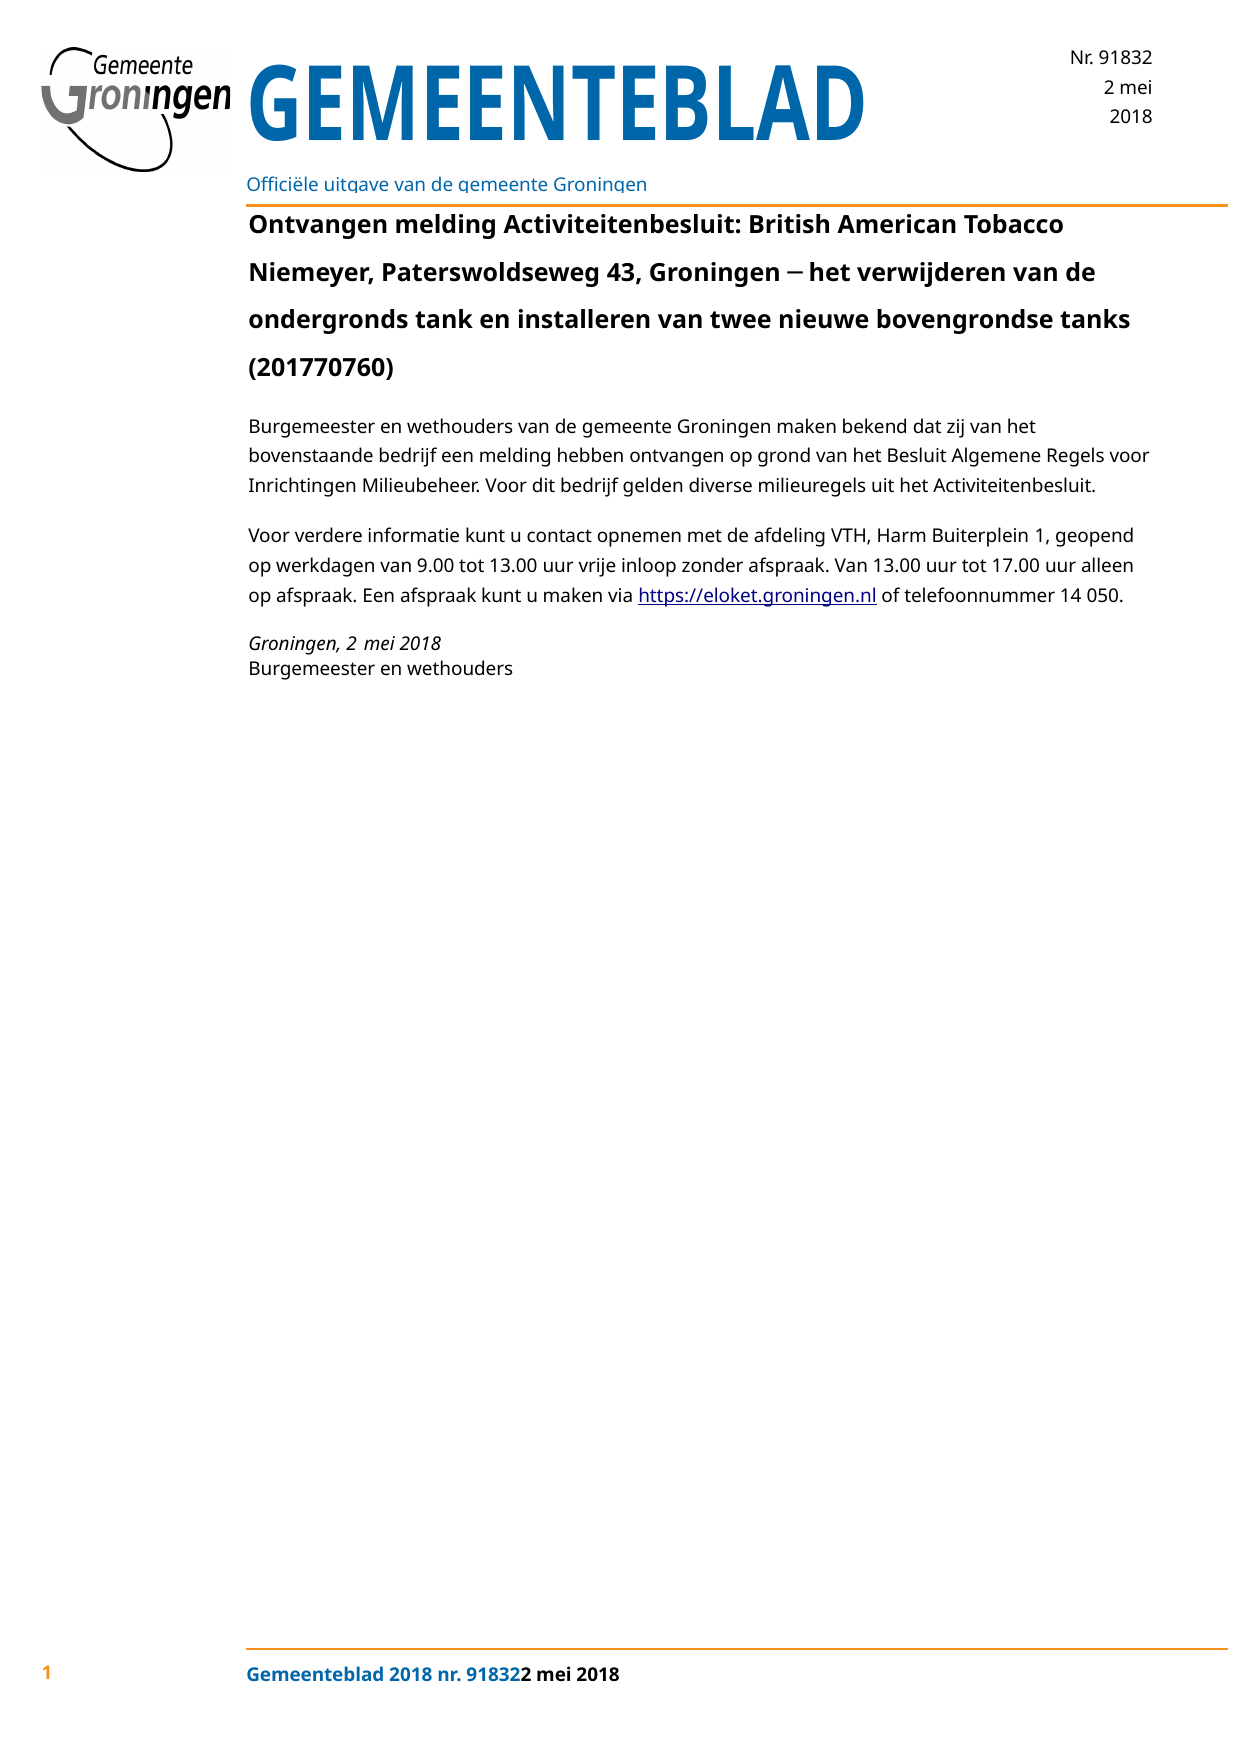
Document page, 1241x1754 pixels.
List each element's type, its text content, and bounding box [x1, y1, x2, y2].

text Voor verdere informatie kunt u contact opnemen met de afdeling VTH, Harm Buiterplein 1, geopend op werkdagen van 9.00 tot 13.00 uur vrije inloop zonder afspraak. Van 13.00 uur tot 17.00 uur alleen op afspraak. Een afspraak kunt u maken via https://eloket.groningen.nl of telefoonnummer 14 050. [248, 523, 1152, 608]
text Groningen, 2 mei 2018 [248, 630, 1152, 655]
text Ontvangen melding Activiteitenbesluit: British American Tobacco Niemeyer, Paterswoldseweg 43, Groningen ─ het verwijderen van de ondergronds tank en installeren van twee nieuwe bovengrondse tanks (201770760) [248, 207, 1152, 384]
text Burgemeester en wethouders van de gemeente Groningen maken bekend dat zij van het bovenstaande bedrijf een melding hebben ontvangen op grond van het Besluit Algemene Regels voor Inrichtingen Milieubeheer. Voor dit bedrijf gelden diverse milieuregels uit het Activiteitenbesluit. [248, 413, 1152, 498]
picture [41, 47, 231, 172]
text Burgemeester en wethouders [248, 655, 1152, 681]
